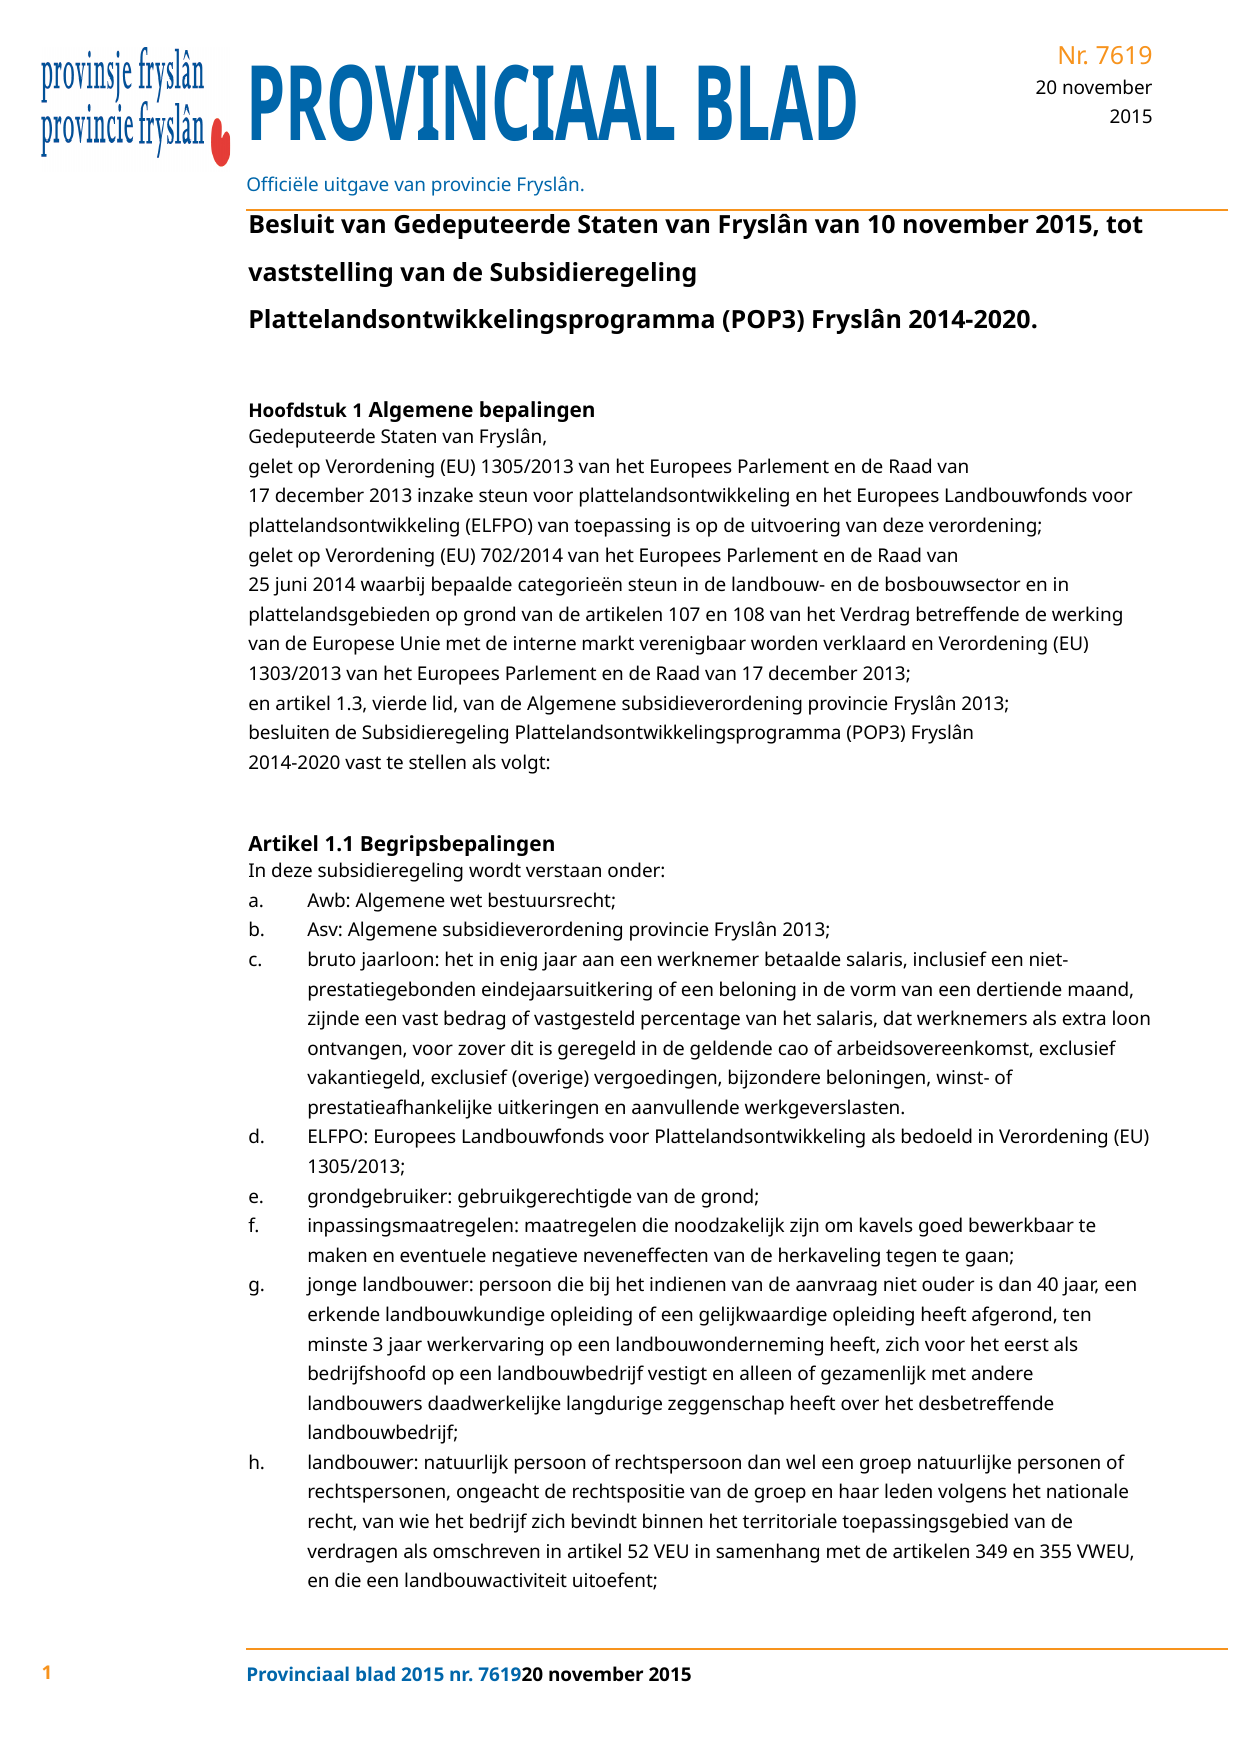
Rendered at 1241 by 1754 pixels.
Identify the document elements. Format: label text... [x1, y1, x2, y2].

picture [41, 47, 231, 172]
text besluiten de Subsidieregeling Plattelandsontwikkelingsprogramma (POP3) Fryslân [248, 719, 1152, 745]
list landbouwer: natuurlijk persoon of rechtspersoon dan wel een groep natuurlijke personen of rechtspersonen, ongeacht de rechtspositie van de groep en haar leden volgens het nationale recht, van wie het bedrijf zich bevindt binnen het territoriale toepassingsgebied van de verdragen als omschreven in artikel 52 VEU in samenhang met de artikelen 349 en 355 VWEU, en die een landbouwactiviteit uitoefent; [248, 1449, 1152, 1593]
text In deze subsidieregeling wordt verstaan onder: [248, 857, 1152, 883]
text Gedeputeerde Staten van Fryslân, [248, 423, 1152, 449]
list bruto jaarloon: het in enig jaar aan een werknemer betaalde salaris, inclusief een niet-prestatiegebonden eindejaarsuitkering of een beloning in de vorm van een dertiende maand, zijnde een vast bedrag of vastgesteld percentage van het salaris, dat werknemers als extra loon ontvangen, voor zover dit is geregeld in de geldende cao of arbeidsovereenkomst, exclusief vakantiegeld, exclusief (overige) vergoedingen, bijzondere beloningen, winst- of prestatieafhankelijke uitkeringen en aanvullende werkgeverslasten. [248, 946, 1152, 1120]
list ELFPO: Europees Landbouwfonds voor Plattelandsontwikkeling als bedoeld in Verordening (EU) 1305/2013; [248, 1124, 1152, 1179]
text 17 december 2013 inzake steun voor plattelandsontwikkeling en het Europees Landbouwfonds voor plattelandsontwikkeling (ELFPO) van toepassing is op de uitvoering van deze verordening; [248, 483, 1152, 538]
text Hoofdstuk 1 Algemene bepalingen [248, 395, 1152, 423]
list grondgebruiker: gebruikgerechtigde van de grond; [248, 1183, 1152, 1208]
text gelet op Verordening (EU) 702/2014 van het Europees Parlement en de Raad van [248, 542, 1152, 568]
text 2014-2020 vast te stellen als volgt: [248, 749, 1152, 775]
list Awb: Algemene wet bestuursrecht; [248, 887, 1152, 913]
list inpassingsmaatregelen: maatregelen die noodzakelijk zijn om kavels goed bewerkbaar te maken en eventuele negatieve neveneffecten van de herkaveling tegen te gaan; [248, 1212, 1152, 1268]
text Besluit van Gedeputeerde Staten van Fryslân van 10 november 2015, tot vaststelling van de Subsidieregeling Plattelandsontwikkelingsprogramma (POP3) Fryslân 2014-2020. [248, 211, 1152, 336]
list Asv: Algemene subsidieverordening provincie Fryslân 2013; [248, 917, 1152, 942]
text gelet op Verordening (EU) 1305/2013 van het Europees Parlement en de Raad van [248, 453, 1152, 479]
text en artikel 1.3, vierde lid, van de Algemene subsidieverordening provincie Fryslân 2013; [248, 690, 1152, 716]
text Artikel 1.1 Begripsbepalingen [248, 829, 1152, 857]
list jonge landbouwer: persoon die bij het indienen van de aanvraag niet ouder is dan 40 jaar, een erkende landbouwkundige opleiding of een gelijkwaardige opleiding heeft afgerond, ten minste 3 jaar werkervaring op een landbouwonderneming heeft, zich voor het eerst als bedrijfshoofd op een landbouwbedrijf vestigt en alleen of gezamenlijk met andere landbouwers daadwerkelijke langdurige zeggenschap heeft over het desbetreffende landbouwbedrijf; [248, 1272, 1152, 1445]
text 25 juni 2014 waarbij bepaalde categorieën steun in de landbouw- en de bosbouwsector en in plattelandsgebieden op grond van de artikelen 107 en 108 van het Verdrag betreffende de werking van de Europese Unie met de interne markt verenigbaar worden verklaard en Verordening (EU) 1303/2013 van het Europees Parlement en de Raad van 17 december 2013; [248, 571, 1152, 686]
